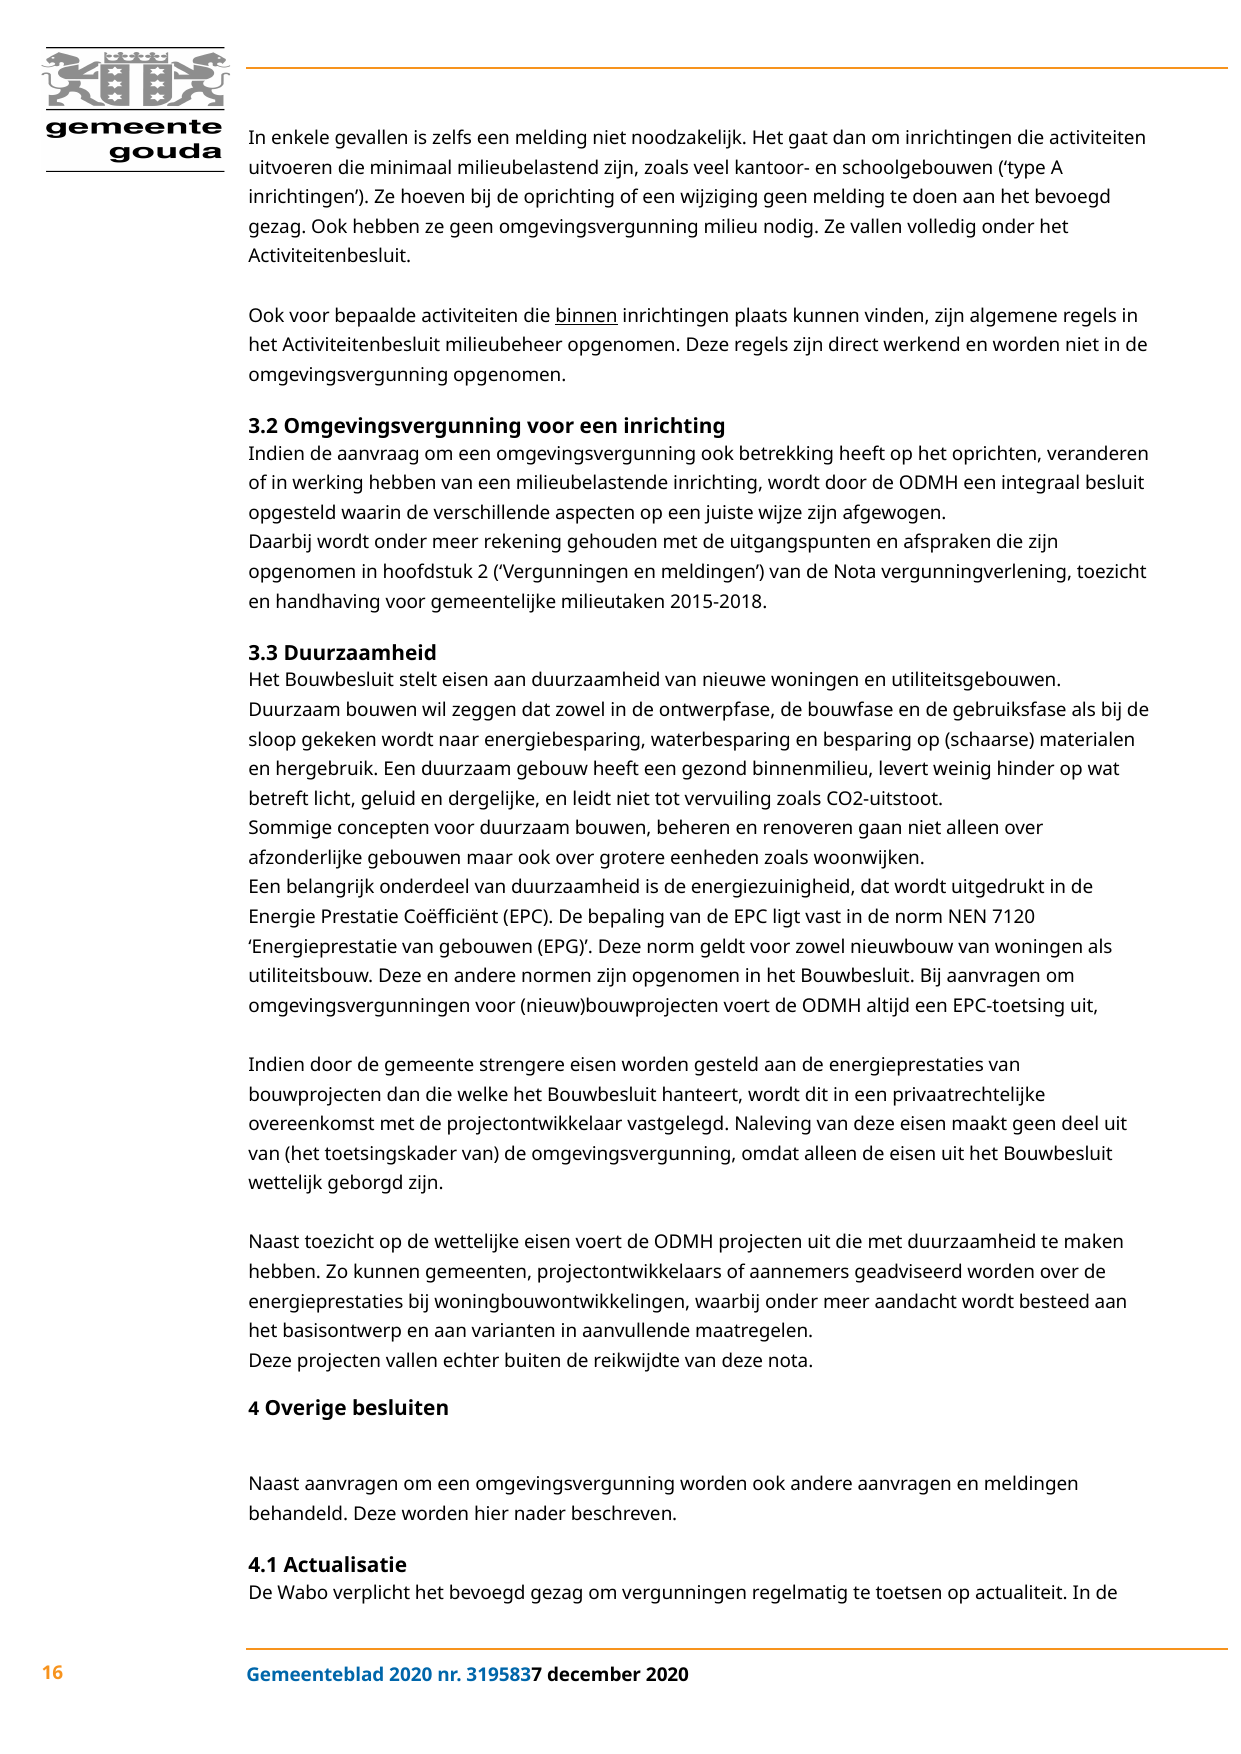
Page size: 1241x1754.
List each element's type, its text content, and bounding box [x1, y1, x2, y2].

text Ook voor bepaalde activiteiten die binnen inrichtingen plaats kunnen vinden, zijn algemene regels in het Activiteitenbesluit milieubeheer opgenomen. Deze regels zijn direct werkend en worden niet in de omgevingsvergunning opgenomen. [248, 302, 1152, 387]
text Het Bouwbesluit stelt eisen aan duurzaamheid van nieuwe woningen en utiliteitsgebouwen. Duurzaam bouwen wil zeggen dat zowel in de ontwerpfase, de bouwfase en de gebruiksfase als bij de sloop gekeken wordt naar energiebesparing, waterbesparing en besparing op (schaarse) materialen en hergebruik. Een duurzaam gebouw heeft een gezond binnenmilieu, levert weinig hinder op wat betreft licht, geluid en dergelijke, en leidt niet tot vervuiling zoals CO2-uitstoot. [248, 667, 1152, 811]
text Een belangrijk onderdeel van duurzaamheid is de energiezuinigheid, dat wordt uitgedrukt in de Energie Prestatie Coëfficiënt (EPC). De bepaling van de EPC ligt vast in de norm NEN 7120 ‘Energieprestatie van gebouwen (EPG)’. Deze norm geldt voor zowel nieuwbouw van woningen als utiliteitsbouw. Deze en andere normen zijn opgenomen in het Bouwbesluit. Bij aanvragen om omgevingsvergunningen voor (nieuw)bouwprojecten voert de ODMH altijd een EPC-toetsing uit, [248, 874, 1152, 1018]
text 4.1 Actualisatie [248, 1550, 1152, 1579]
text Naast toezicht op de wettelijke eisen voert de ODMH projecten uit die met duurzaamheid te maken hebben. Zo kunnen gemeenten, projectontwikkelaars of aannemers geadviseerd worden over de energieprestaties bij woningbouwontwikkelingen, waarbij onder meer aandacht wordt besteed aan het basisontwerp en aan varianten in aanvullende maatregelen. [248, 1229, 1152, 1343]
text Indien door de gemeente strengere eisen worden gesteld aan de energieprestaties van bouwprojecten dan die welke het Bouwbesluit hanteert, wordt dit in een privaatrechtelijke overeenkomst met de projectontwikkelaar vastgelegd. Naleving van deze eisen maakt geen deel uit van (het toetsingskader van) de omgevingsvergunning, omdat alleen de eisen uit het Bouwbesluit wettelijk geborgd zijn. [248, 1051, 1152, 1195]
text Naast aanvragen om een omgevingsvergunning worden ook andere aanvragen en meldingen behandeld. Deze worden hier nader beschreven. [248, 1470, 1152, 1526]
text Sommige concepten voor duurzaam bouwen, beheren en renoveren gaan niet alleen over afzonderlijke gebouwen maar ook over grotere eenheden zoals woonwijken. [248, 814, 1152, 870]
text 4 Overige besluiten [248, 1393, 1152, 1421]
text Daarbij wordt onder meer rekening gehouden met de uitgangspunten en afspraken die zijn opgenomen in hoofdstuk 2 (‘Vergunningen en meldingen’) van de Nota vergunningverlening, toezicht en handhaving voor gemeentelijke milieutaken 2015-2018. [248, 529, 1152, 613]
text Indien de aanvraag om een omgevingsvergunning ook betrekking heeft op het oprichten, veranderen of in werking hebben van een milieubelastende inrichting, wordt door de ODMH een integraal besluit opgesteld waarin de verschillende aspecten op een juiste wijze zijn afgewogen. [248, 440, 1152, 525]
text Deze projecten vallen echter buiten de reikwijdte van deze nota. [248, 1347, 1152, 1373]
text 3.2 Omgevingsvergunning voor een inrichting [248, 411, 1152, 440]
picture [41, 47, 231, 172]
text In enkele gevallen is zelfs een melding niet noodzakelijk. Het gaat dan om inrichtingen die activiteiten uitvoeren die minimaal milieubelastend zijn, zoals veel kantoor- en schoolgebouwen (‘type A inrichtingen’). Ze hoeven bij de oprichting of een wijziging geen melding te doen aan het bevoegd gezag. Ook hebben ze geen omgevingsvergunning milieu nodig. Ze vallen volledig onder het Activiteitenbesluit. [248, 124, 1152, 268]
text De Wabo verplicht het bevoegd gezag om vergunningen regelmatig te toetsen op actualiteit. In de [248, 1579, 1152, 1604]
text 3.3 Duurzaamheid [248, 638, 1152, 667]
